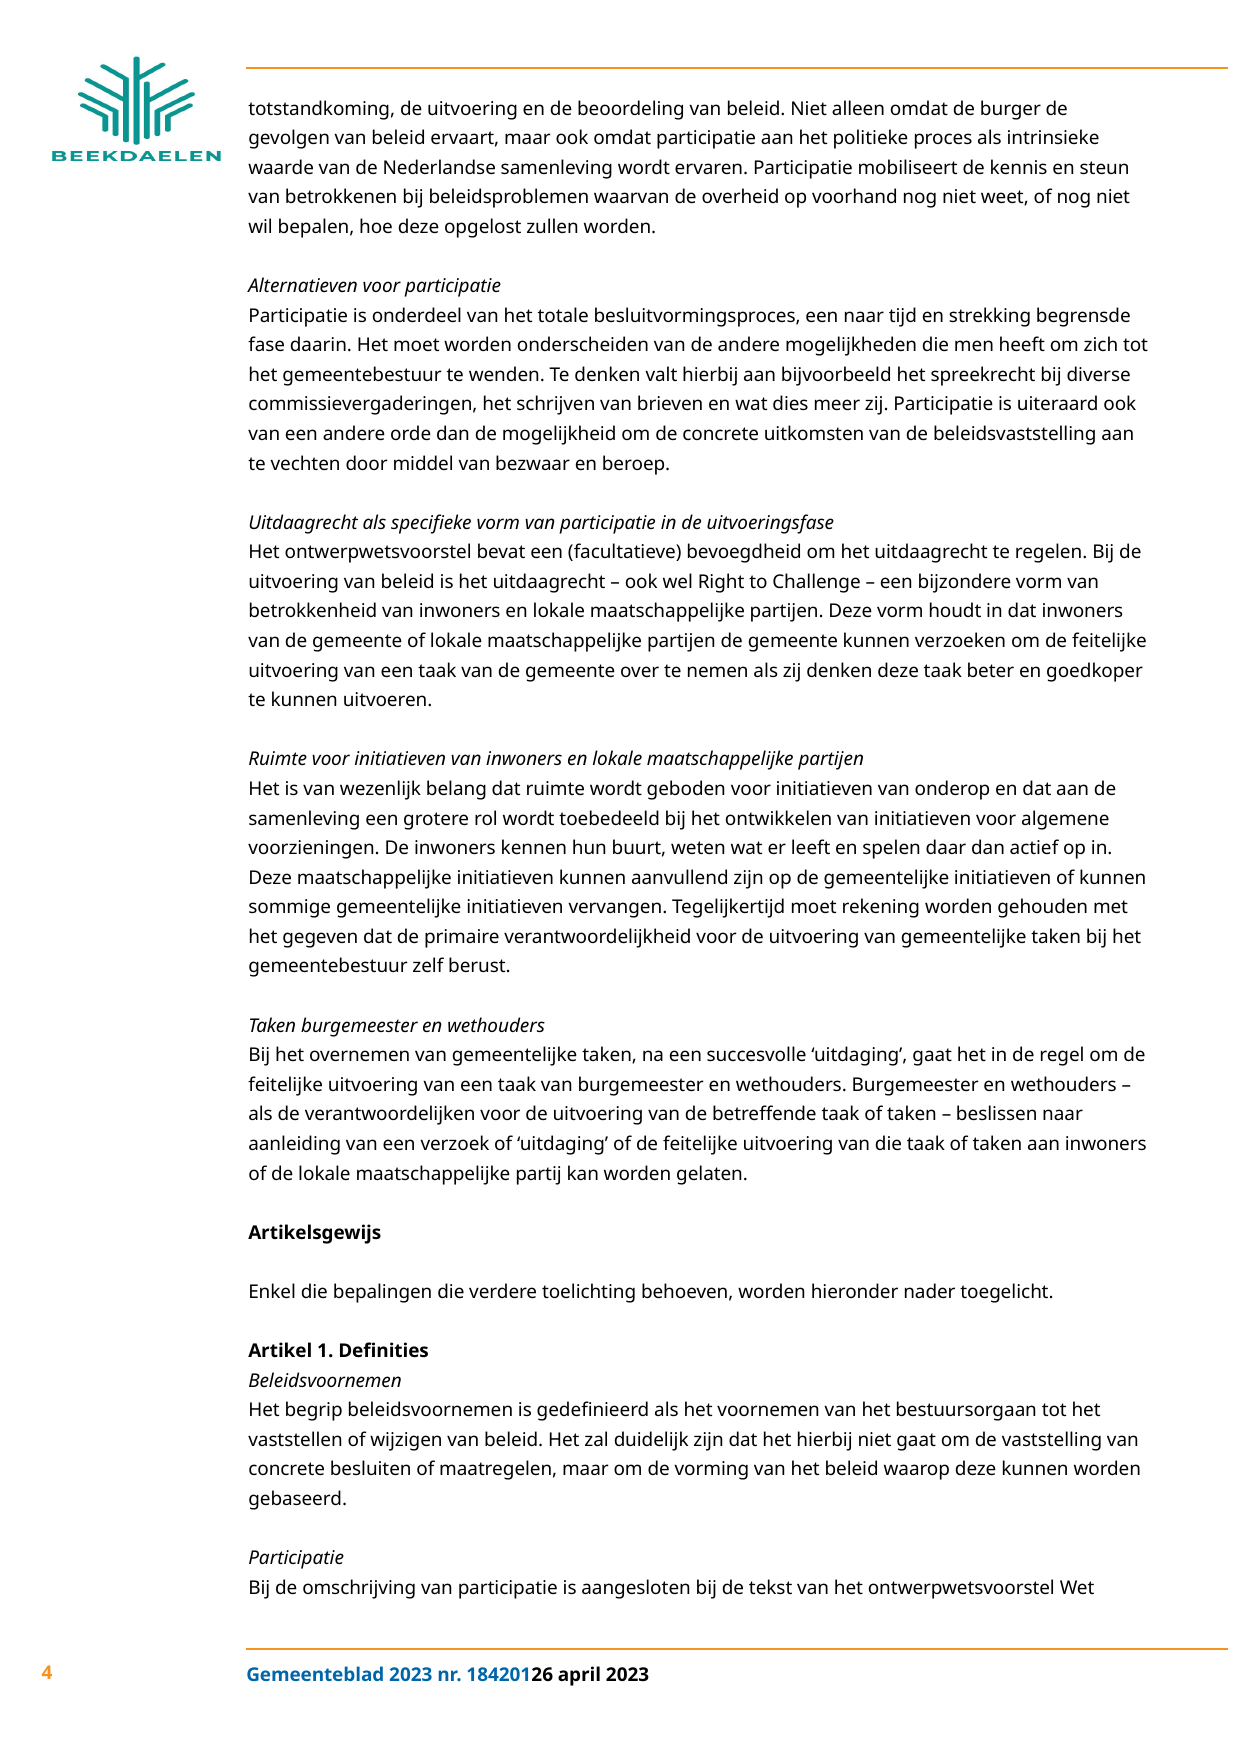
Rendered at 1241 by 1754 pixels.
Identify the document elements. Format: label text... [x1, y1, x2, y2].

text Artikelsgewijs [248, 1219, 1152, 1245]
picture [41, 47, 231, 172]
text Beleidsvoornemen [248, 1367, 1152, 1393]
text Alternatieven voor participatie [248, 272, 1152, 298]
text Participatie is onderdeel van het totale besluitvormingsproces, een naar tijd en strekking begrensde fase daarin. Het moet worden onderscheiden van de andere mogelijkheden die men heeft om zich tot het gemeentebestuur te wenden. Te denken valt hierbij aan bijvoorbeeld het spreekrecht bij diverse commissievergaderingen, het schrijven van brieven en wat dies meer zij. Participatie is uiteraard ook van een andere orde dan de mogelijkheid om de concrete uitkomsten van de beleidsvaststelling aan te vechten door middel van bezwaar en beroep. [248, 302, 1152, 476]
text Uitdaagrecht als specifieke vorm van participatie in de uitvoeringsfase [248, 509, 1152, 535]
text Het ontwerpwetsvoorstel bevat een (facultatieve) bevoegdheid om het uitdaagrecht te regelen. Bij de uitvoering van beleid is het uitdaagrecht – ook wel Right to Challenge – een bijzondere vorm van betrokkenheid van inwoners en lokale maatschappelijke partijen. Deze vorm houdt in dat inwoners van de gemeente of lokale maatschappelijke partijen de gemeente kunnen verzoeken om de feitelijke uitvoering van een taak van de gemeente over te nemen als zij denken deze taak beter en goedkoper te kunnen uitvoeren. [248, 538, 1152, 712]
text Ruimte voor initiatieven van inwoners en lokale maatschappelijke partijen [248, 746, 1152, 771]
text Bij de omschrijving van participatie is aangesloten bij de tekst van het ontwerpwetsvoorstel Wet [248, 1574, 1152, 1600]
text Participatie [248, 1544, 1152, 1570]
text Artikel 1. Definities [248, 1337, 1152, 1363]
text Enkel die bepalingen die verdere toelichting behoeven, worden hieronder nader toegelicht. [248, 1278, 1152, 1304]
text Bij het overnemen van gemeentelijke taken, na een succesvolle ‘uitdaging’, gaat het in de regel om de feitelijke uitvoering van een taak van burgemeester en wethouders. Burgemeester en wethouders – als de verantwoordelijken voor de uitvoering van de betreffende taak of taken – beslissen naar aanleiding van een verzoek of ‘uitdaging’ of de feitelijke uitvoering van die taak of taken aan inwoners of de lokale maatschappelijke partij kan worden gelaten. [248, 1041, 1152, 1186]
text Het is van wezenlijk belang dat ruimte wordt geboden voor initiatieven van onderop en dat aan de samenleving een grotere rol wordt toebedeeld bij het ontwikkelen van initiatieven voor algemene voorzieningen. De inwoners kennen hun buurt, weten wat er leeft en spelen daar dan actief op in. Deze maatschappelijke initiatieven kunnen aanvullend zijn op de gemeentelijke initiatieven of kunnen sommige gemeentelijke initiatieven vervangen. Tegelijkertijd moet rekening worden gehouden met het gegeven dat de primaire verantwoordelijkheid voor de uitvoering van gemeentelijke taken bij het gemeentebestuur zelf berust. [248, 775, 1152, 978]
text Taken burgemeester en wethouders [248, 1012, 1152, 1038]
text Het begrip beleidsvoornemen is gedefinieerd als het voornemen van het bestuursorgaan tot het vaststellen of wijzigen van beleid. Het zal duidelijk zijn dat het hierbij niet gaat om de vaststelling van concrete besluiten of maatregelen, maar om de vorming van het beleid waarop deze kunnen worden gebaseerd. [248, 1396, 1152, 1511]
text totstandkoming, de uitvoering en de beoordeling van beleid. Niet alleen omdat de burger de gevolgen van beleid ervaart, maar ook omdat participatie aan het politieke proces als intrinsieke waarde van de Nederlandse samenleving wordt ervaren. Participatie mobiliseert de kennis en steun van betrokkenen bij beleidsproblemen waarvan de overheid op voorhand nog niet weet, of nog niet wil bepalen, hoe deze opgelost zullen worden. [248, 95, 1152, 239]
